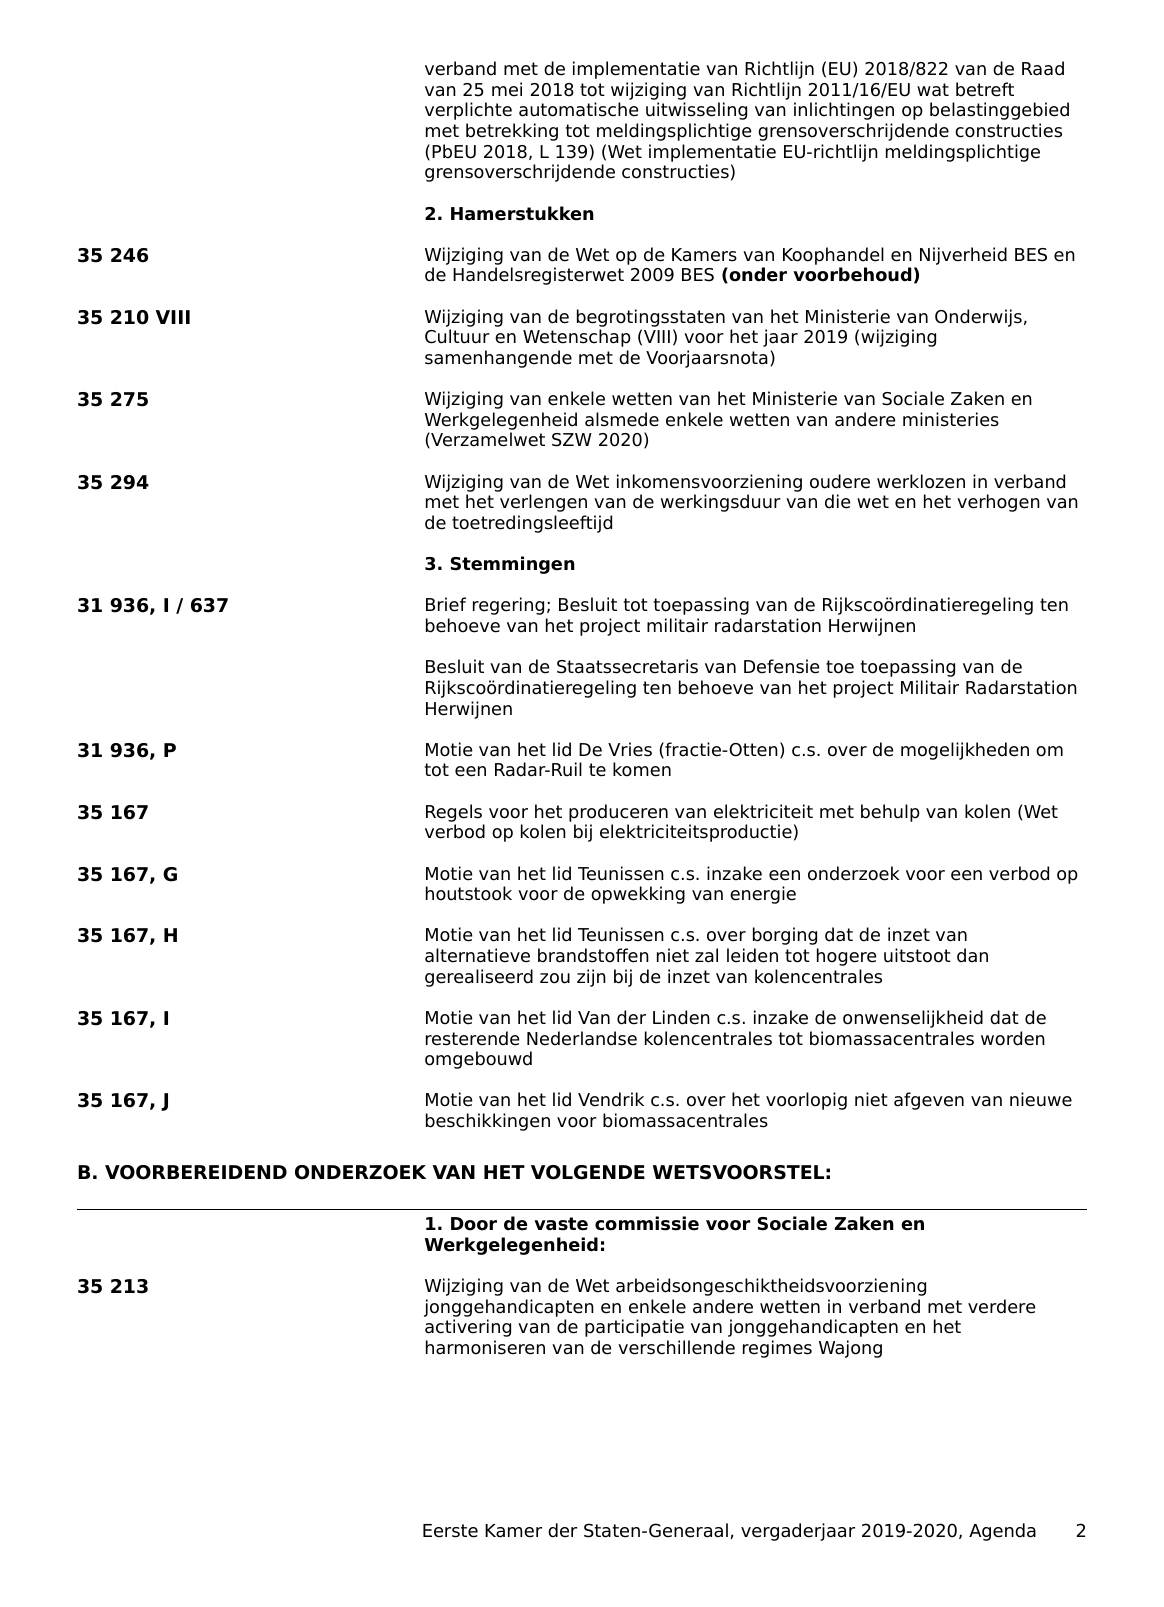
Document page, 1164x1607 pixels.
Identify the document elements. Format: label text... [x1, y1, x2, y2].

table_cell 35 246 [77, 245, 401, 286]
table_cell Motie van het lid Teunissen c.s. inzake een onderzoek voor een verbod op houtstook voor de opwekking van energie [418, 864, 1087, 905]
table_cell [401, 1008, 418, 1070]
table_cell [401, 864, 418, 905]
table_cell [401, 389, 418, 451]
table_cell [418, 451, 1087, 472]
table_header [77, 1210, 401, 1256]
table_header [401, 1210, 418, 1256]
table_cell Wijziging van enkele wetten van het Ministerie van Sociale Zaken en Werkgelegenheid alsmede enkele wetten van andere ministeries (Verzamelwet SZW 2020) [418, 389, 1087, 451]
table_cell [77, 719, 401, 740]
table_cell Motie van het lid Teunissen c.s. over borging dat de inzet van alternatieve brandstoffen niet zal leiden tot hogere uitstoot dan gerealiseerd zou zijn bij de inzet van kolencentrales [418, 925, 1087, 987]
table_cell [401, 575, 418, 595]
table_cell [401, 59, 418, 183]
table_cell [418, 534, 1087, 554]
table_cell [401, 224, 418, 245]
table_cell [77, 286, 401, 307]
table_cell [401, 1070, 418, 1090]
table_cell [401, 245, 418, 286]
table_cell 35 167, G [77, 864, 401, 905]
table_cell [401, 657, 418, 719]
table_cell [418, 637, 1087, 657]
table_cell verband met de implementatie van Richtlijn (EU) 2018/822 van de Raad van 25 mei 2018 tot wijziging van Richtlijn 2011/16/EU wat betreft verplichte automatische uitwisseling van inlichtingen op belastinggebied met betrekking tot meldingsplichtige grensoverschrijdende constructies (PbEU 2018, L 139) (Wet implementatie EU-richtlijn meldingsplichtige grensoverschrijdende constructies) [418, 59, 1087, 183]
table_cell [418, 905, 1087, 925]
table_cell [418, 286, 1087, 307]
table_cell [77, 575, 401, 595]
table_cell [77, 657, 401, 719]
table_cell [401, 925, 418, 987]
table_cell [401, 183, 418, 203]
table_cell Wijziging van de begrotingsstaten van het Ministerie van Onderwijs, Cultuur en Wetenschap (VIII) voor het jaar 2019 (wijziging samenhangende met de Voorjaarsnota) [418, 307, 1087, 368]
table_cell [401, 1256, 418, 1276]
table_cell [401, 286, 418, 307]
table_cell Wijziging van de Wet op de Kamers van Koophandel en Nijverheid BES en de Handelsregisterwet 2009 BES (onder voorbehoud) [418, 245, 1087, 286]
table_cell [401, 534, 418, 554]
table_cell 35 167, I [77, 1008, 401, 1070]
table_cell [401, 781, 418, 802]
table_cell [401, 307, 418, 368]
table_cell 35 210 VIII [77, 307, 401, 368]
table_cell 35 213 [77, 1276, 401, 1359]
table_cell 2. Hamerstukken [418, 204, 1087, 224]
table_cell [418, 369, 1087, 389]
table_cell [401, 204, 418, 224]
table_cell 35 167, J [77, 1090, 401, 1132]
table_cell [77, 843, 401, 863]
table_cell Wijziging van de Wet arbeidsongeschiktheidsvoorziening jonggehandicapten en enkele andere wetten in verband met verdere activering van de participatie van jonggehandicapten en het harmoniseren van de verschillende regimes Wajong [418, 1276, 1087, 1359]
table_cell [418, 1070, 1087, 1090]
table_cell [418, 183, 1087, 203]
table_cell [401, 472, 418, 533]
table_cell [401, 1090, 418, 1132]
table_cell [77, 224, 401, 245]
table_cell [77, 987, 401, 1008]
table_cell [418, 719, 1087, 740]
table_cell [401, 987, 418, 1008]
table_cell 3. Stemmingen [418, 554, 1087, 575]
table_cell [401, 740, 418, 781]
table_cell [418, 224, 1087, 245]
table_cell [77, 59, 401, 183]
table_cell [418, 575, 1087, 595]
table_cell [401, 905, 418, 925]
table_cell [401, 554, 418, 575]
table_cell [77, 637, 401, 657]
table_cell [77, 204, 401, 224]
table_cell [77, 183, 401, 203]
table_cell [77, 1070, 401, 1090]
table_cell [401, 1276, 418, 1359]
table_cell 35 167, H [77, 925, 401, 987]
subtitle B. VOORBEREIDEND ONDERZOEK VAN HET VOLGENDE WETSVOORSTEL: [77, 1162, 1087, 1183]
table_cell Brief regering; Besluit tot toepassing van de Rijkscoördinatieregeling ten behoeve van het project militair radarstation Herwijnen [418, 595, 1087, 637]
table_cell 35 167 [77, 802, 401, 843]
table_cell [401, 637, 418, 657]
table_cell [401, 451, 418, 472]
table_cell [77, 905, 401, 925]
table_cell [77, 554, 401, 575]
table_cell [418, 987, 1087, 1008]
table_cell [418, 1256, 1087, 1276]
table_cell 35 275 [77, 389, 401, 451]
table_cell 31 936, P [77, 740, 401, 781]
table_cell Motie van het lid Vendrik c.s. over het voorlopig niet afgeven van nieuwe beschikkingen voor biomassacentrales [418, 1090, 1087, 1132]
table_cell [77, 1256, 401, 1276]
table_cell [401, 369, 418, 389]
table_cell [401, 802, 418, 843]
table_cell Wijziging van de Wet inkomensvoorziening oudere werklozen in verband met het verlengen van de werkingsduur van die wet en het verhogen van de toetredingsleeftijd [418, 472, 1087, 533]
table_cell 35 294 [77, 472, 401, 533]
table_cell [77, 534, 401, 554]
table_cell [401, 843, 418, 863]
table_cell Motie van het lid Van der Linden c.s. inzake de onwenselijkheid dat de resterende Nederlandse kolencentrales tot biomassacentrales worden omgebouwd [418, 1008, 1087, 1070]
table_cell [401, 719, 418, 740]
table_cell [401, 595, 418, 637]
table_cell [77, 369, 401, 389]
table_cell Besluit van de Staatssecretaris van Defensie toe toepassing van de Rijkscoördinatieregeling ten behoeve van het project Militair Radarstation Herwijnen [418, 657, 1087, 719]
table_cell [418, 781, 1087, 802]
table_cell [77, 781, 401, 802]
table_header 1. Door de vaste commissie voor Sociale Zaken en Werkgelegenheid: [418, 1210, 1087, 1256]
table_cell [418, 843, 1087, 863]
table_cell Regels voor het produceren van elektriciteit met behulp van kolen (Wet verbod op kolen bij elektriciteitsproductie) [418, 802, 1087, 843]
table_cell 31 936, I / 637 [77, 595, 401, 637]
table_cell [77, 451, 401, 472]
table_cell Motie van het lid De Vries (fractie-Otten) c.s. over de mogelijkheden om tot een Radar-Ruil te komen [418, 740, 1087, 781]
